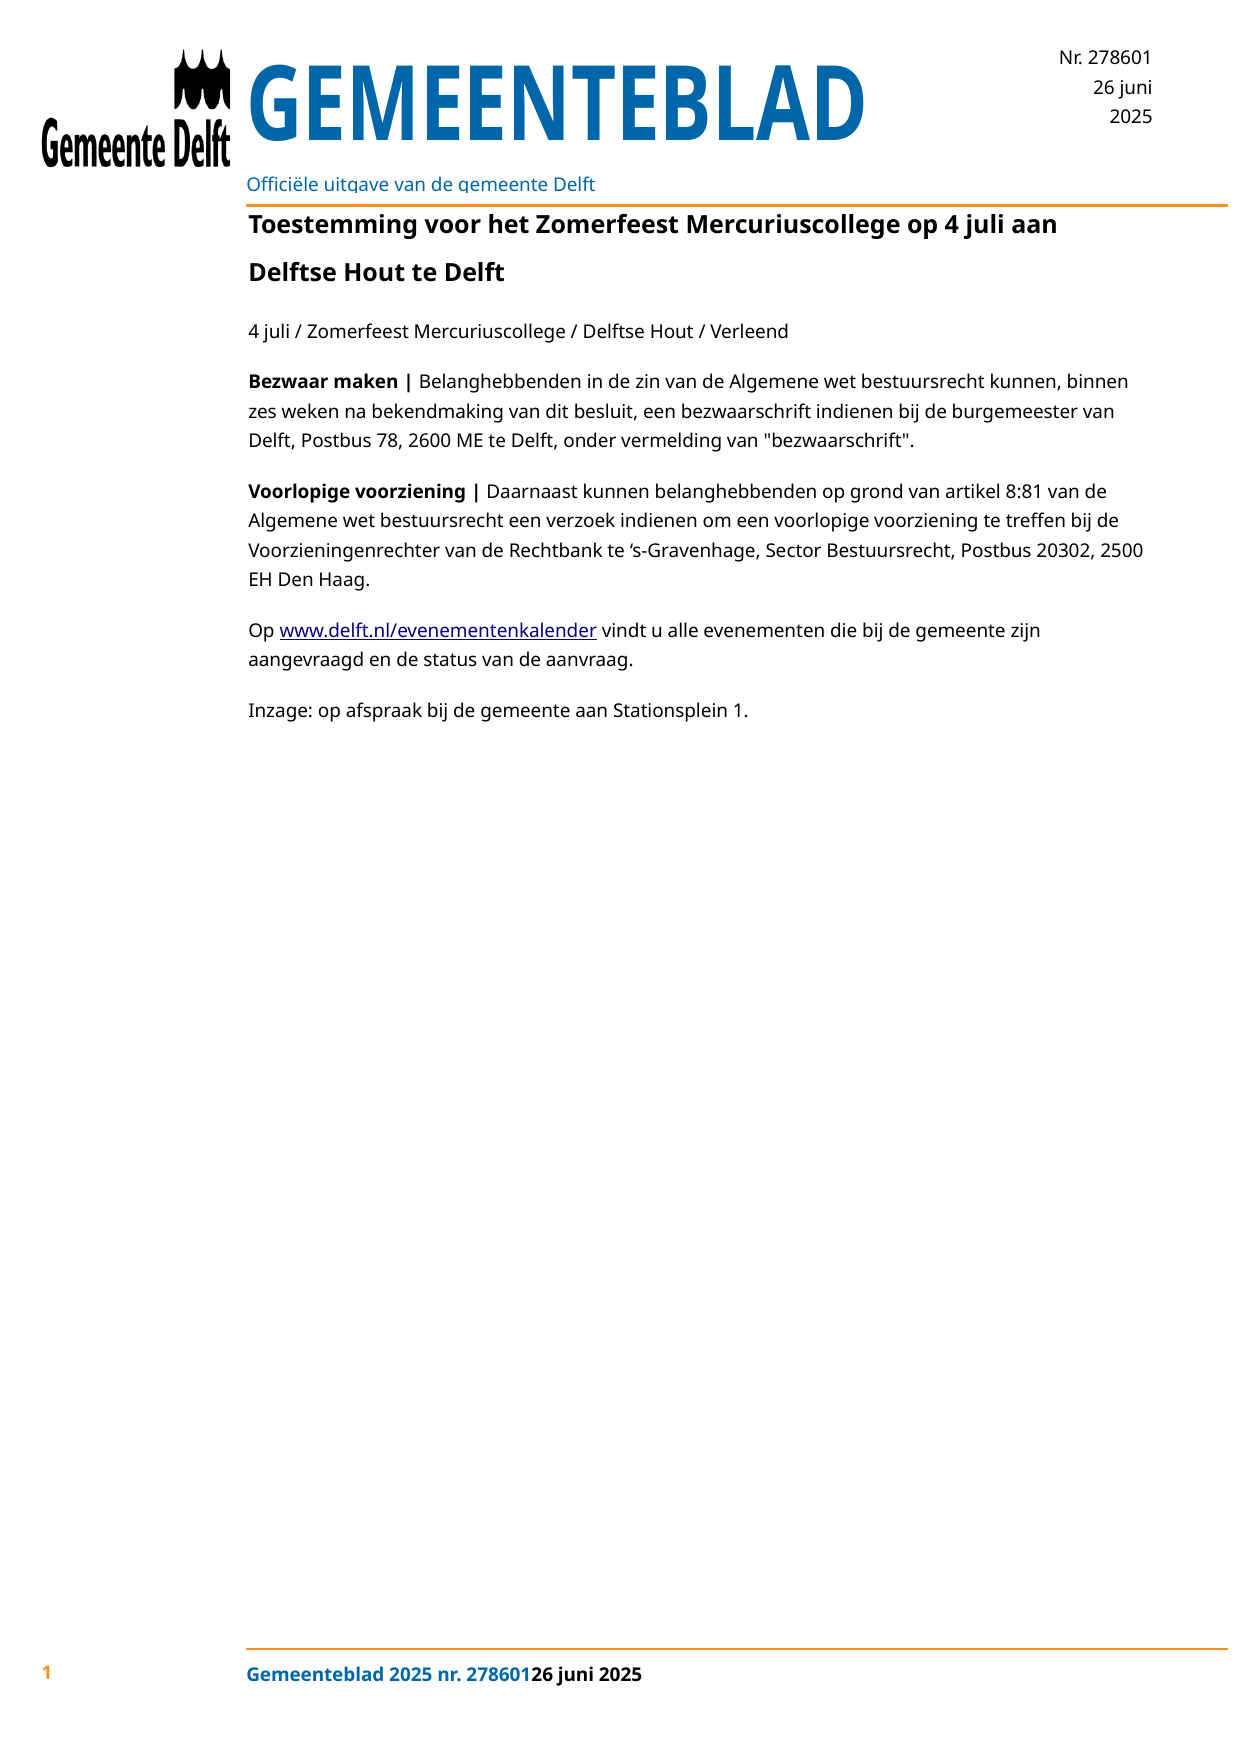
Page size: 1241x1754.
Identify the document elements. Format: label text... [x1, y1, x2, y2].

text 4 juli / Zomerfeest Mercuriuscollege / Delftse Hout / Verleend [248, 318, 1152, 344]
text Bezwaar maken | Belanghebbenden in de zin van de Algemene wet bestuursrecht kunnen, binnen zes weken na bekendmaking van dit besluit, een bezwaarschrift indienen bij de burgemeester van Delft, Postbus 78, 2600 ME te Delft, onder vermelding van "bezwaarschrift". [248, 368, 1152, 453]
text Voorlopige voorziening | Daarnaast kunnen belanghebbenden op grond van artikel 8:81 van de Algemene wet bestuursrecht een verzoek indienen om een voorlopige voorziening te treffen bij de Voorzieningenrechter van de Rechtbank te ‘s-Gravenhage, Sector Bestuursrecht, Postbus 20302, 2500 EH Den Haag. [248, 478, 1152, 592]
text Toestemming voor het Zomerfeest Mercuriuscollege op 4 juli aan Delftse Hout te Delft [248, 207, 1152, 288]
text Inzage: op afspraak bij de gemeente aan Stationsplein 1. [248, 697, 1152, 723]
picture [41, 47, 231, 172]
text Op www.delft.nl/evenementenkalender vindt u alle evenementen die bij de gemeente zijn aangevraagd en de status van de aanvraag. [248, 617, 1152, 672]
